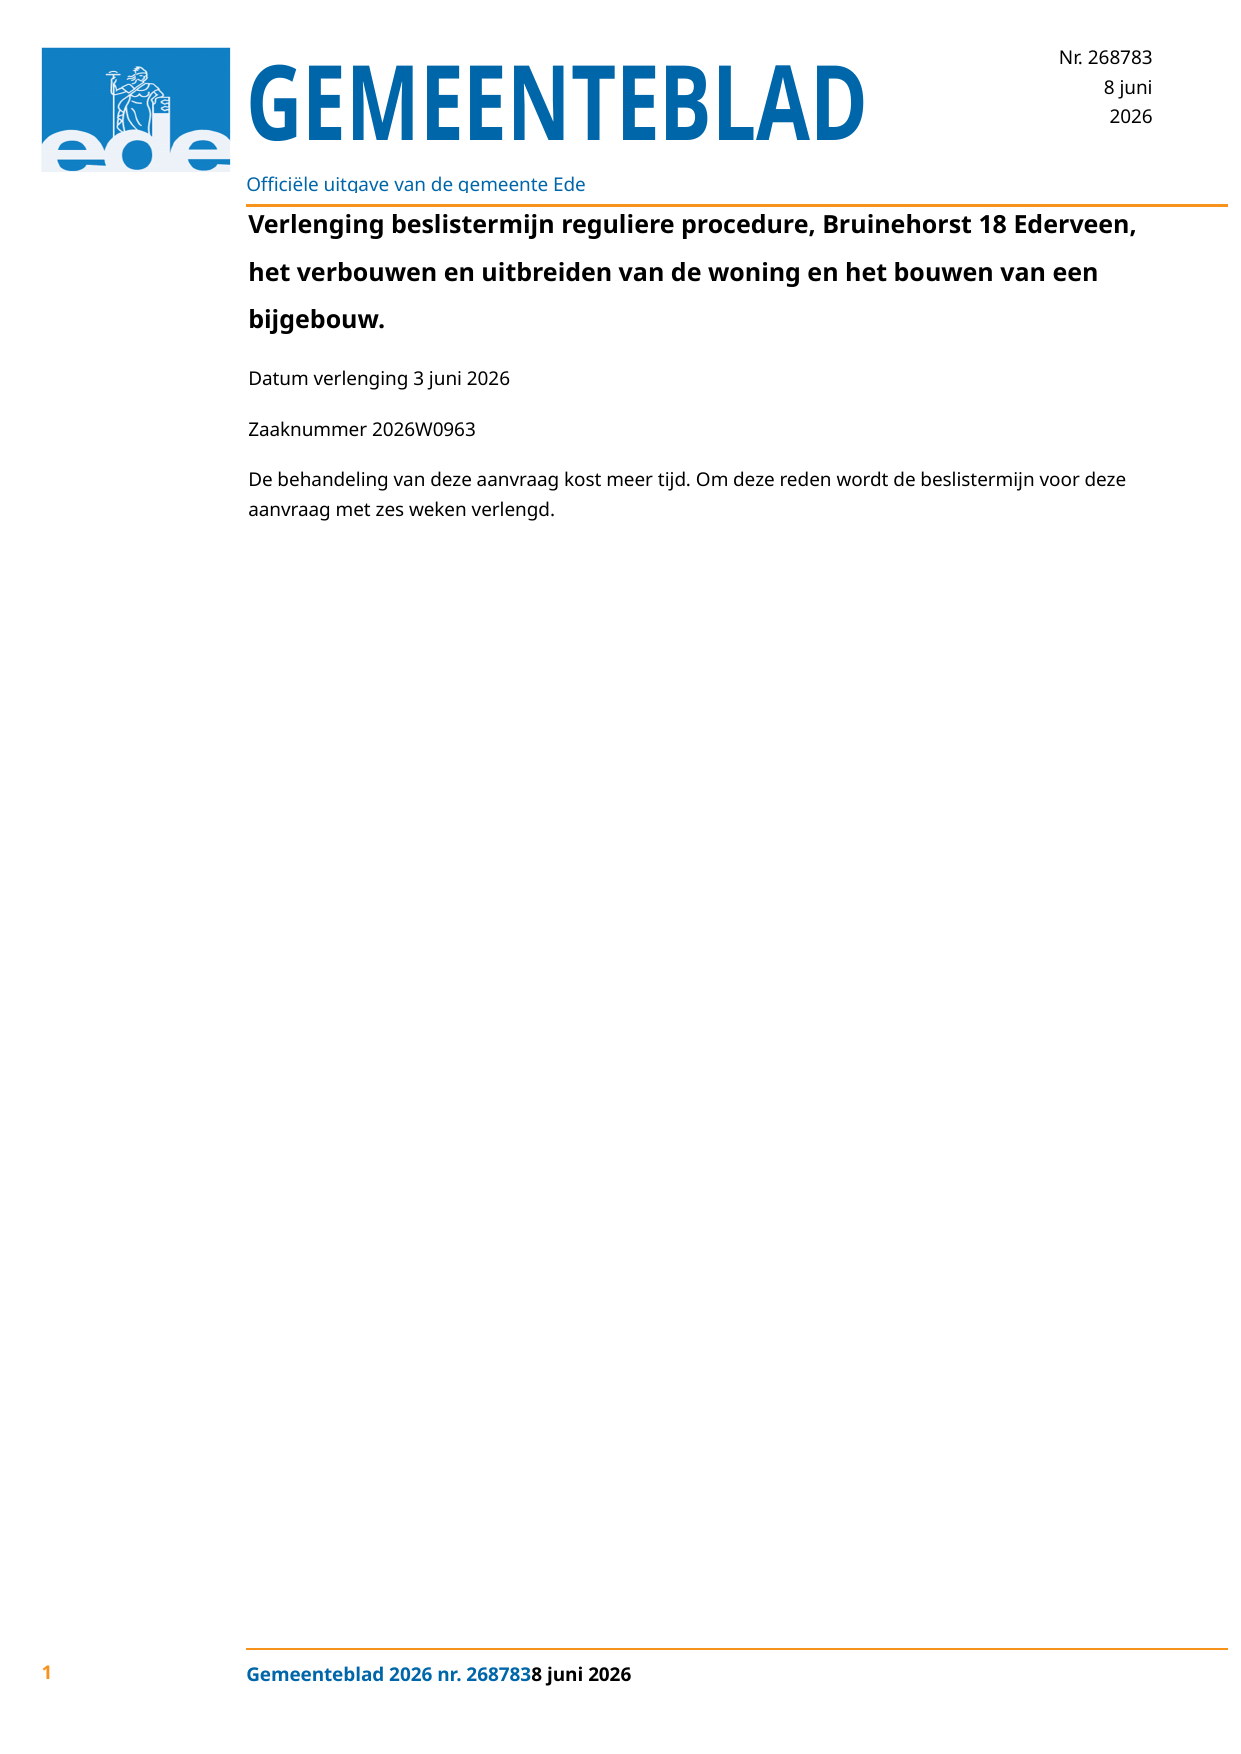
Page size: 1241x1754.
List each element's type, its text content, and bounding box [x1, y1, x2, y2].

text Datum verlenging 3 juni 2026 [248, 366, 1152, 391]
text De behandeling van deze aanvraag kost meer tijd. Om deze reden wordt de beslistermijn voor deze aanvraag met zes weken verlengd. [248, 466, 1152, 522]
picture [41, 47, 231, 172]
text Zaaknummer 2026W0963 [248, 416, 1152, 442]
text Verlenging beslistermijn reguliere procedure, Bruinehorst 18 Ederveen, het verbouwen en uitbreiden van de woning en het bouwen van een bijgebouw. [248, 207, 1152, 336]
